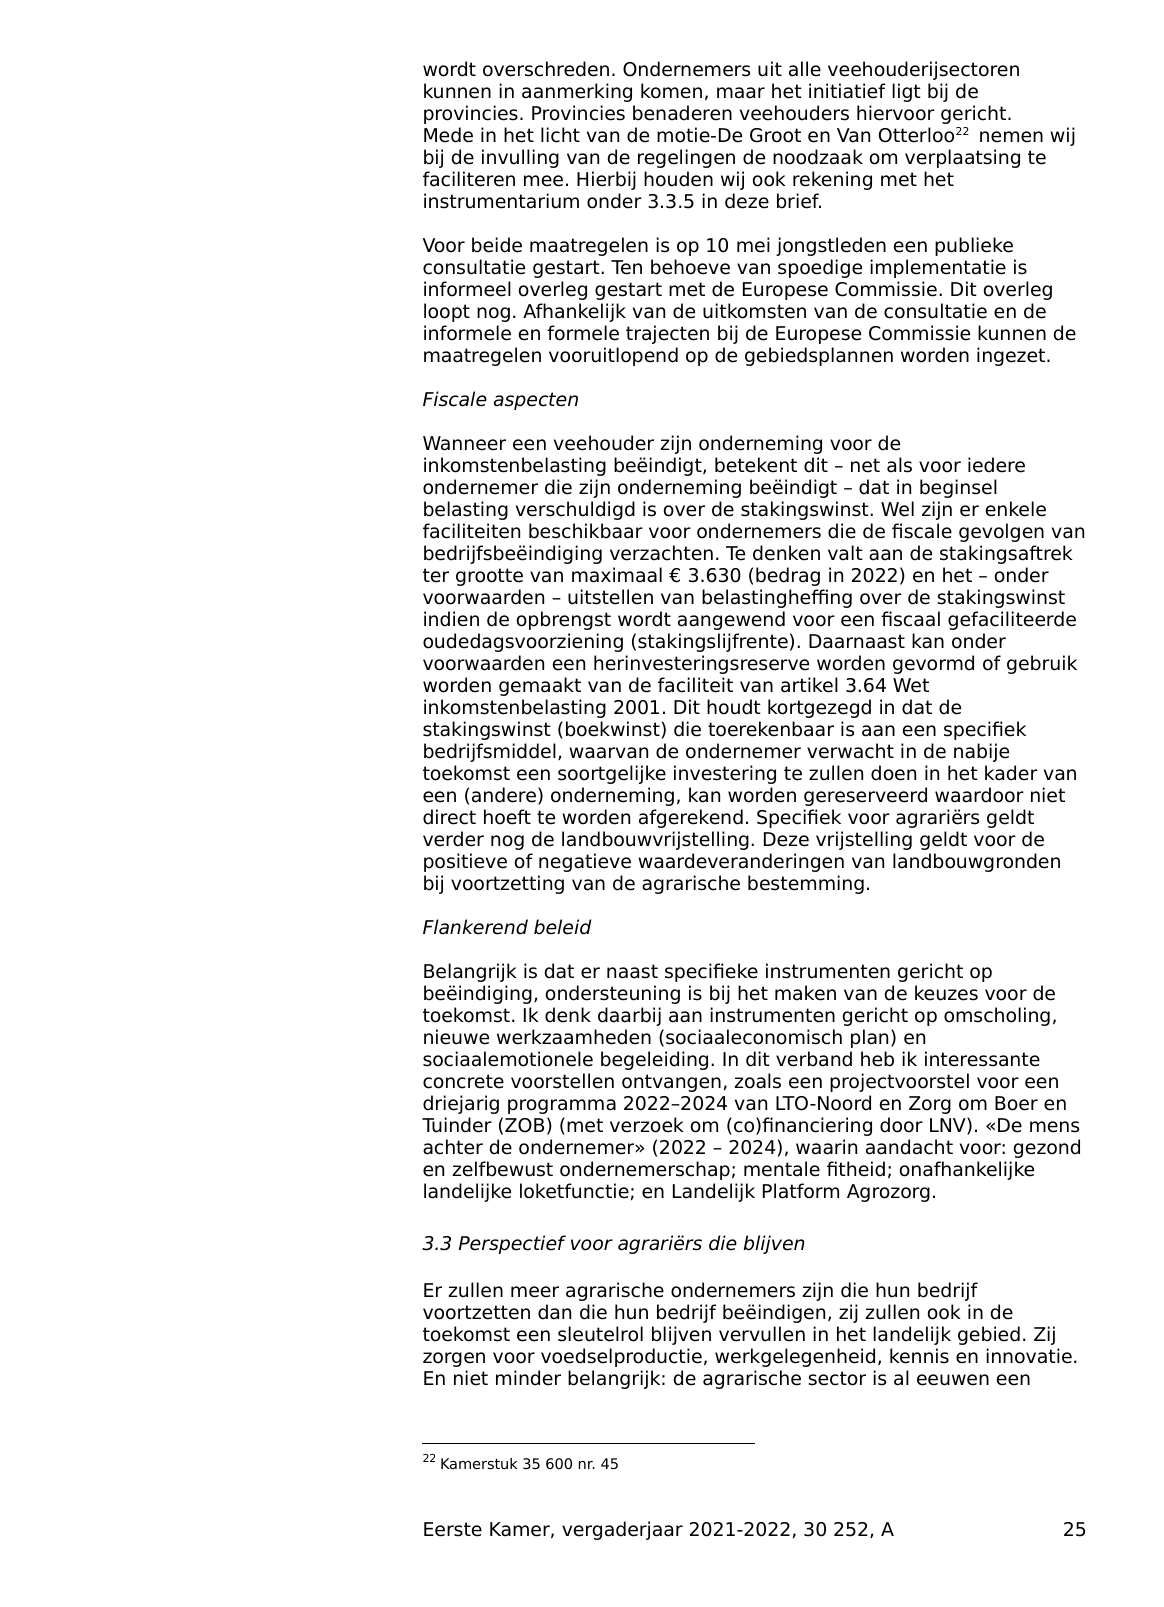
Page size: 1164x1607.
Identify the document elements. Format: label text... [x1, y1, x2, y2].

subtitle 3.3 Perspectief voor agrariërs die blijven [422, 1233, 1087, 1255]
text Belangrijk is dat er naast specifieke instrumenten gericht op beëindiging, ondersteuning is bij het maken van de keuzes voor de toekomst. Ik denk daarbij aan instrumenten gericht op omscholing, nieuwe werkzaamheden (sociaaleconomisch plan) en sociaalemotionele begeleiding. In dit verband heb ik interessante concrete voorstellen ontvangen, zoals een projectvoorstel voor een driejarig programma 2022–2024 van LTO-Noord en Zorg om Boer en Tuinder (ZOB) (met verzoek om (co)financiering door LNV). «De mens achter de ondernemer» (2022 – 2024), waarin aandacht voor: gezond en zelfbewust ondernemerschap; mentale fitheid; onafhankelijke landelijke loketfunctie; en Landelijk Platform Agrozorg. [422, 961, 1087, 1203]
text Voor beide maatregelen is op 10 mei jongstleden een publieke consultatie gestart. Ten behoeve van spoedige implementatie is informeel overleg gestart met de Europese Commissie. Dit overleg loopt nog. Afhankelijk van de uitkomsten van de consultatie en de informele en formele trajecten bij de Europese Commissie kunnen de maatregelen vooruitlopend op de gebiedsplannen worden ingezet. [422, 235, 1087, 367]
subtitle Flankerend beleid [422, 917, 1087, 939]
text Mede in het licht van de motie-De Groot en Van Otterloo nemen wij bij de invulling van de regelingen de noodzaak om verplaatsing te faciliteren mee. Hierbij houden wij ook rekening met het instrumentarium onder 3.3.5 in deze brief. [422, 125, 1087, 213]
text Wanneer een veehouder zijn onderneming voor de inkomstenbelasting beëindigt, betekent dit – net als voor iedere ondernemer die zijn onderneming beëindigt – dat in beginsel belasting verschuldigd is over de stakingswinst. Wel zijn er enkele faciliteiten beschikbaar voor ondernemers die de fiscale gevolgen van bedrijfsbeëindiging verzachten. Te denken valt aan de stakingsaftrek ter grootte van maximaal € 3.630 (bedrag in 2022) en het – onder voorwaarden – uitstellen van belastingheffing over de stakingswinst indien de opbrengst wordt aangewend voor een fiscaal gefaciliteerde oudedagsvoorziening (stakingslijfrente). Daarnaast kan onder voorwaarden een herinvesteringsreserve worden gevormd of gebruik worden gemaakt van de faciliteit van artikel 3.64 Wet inkomstenbelasting 2001. Dit houdt kortgezegd in dat de stakingswinst (boekwinst) die toerekenbaar is aan een specifiek bedrijfsmiddel, waarvan de ondernemer verwacht in de nabije toekomst een soortgelijke investering te zullen doen in het kader van een (andere) onderneming, kan worden gereserveerd waardoor niet direct hoeft te worden afgerekend. Specifiek voor agrariërs geldt verder nog de landbouwvrijstelling. Deze vrijstelling geldt voor de positieve of negatieve waardeveranderingen van landbouwgronden bij voortzetting van de agrarische bestemming. [422, 433, 1087, 895]
text Kamerstuk 35 600 nr. 45 [422, 1452, 1087, 1474]
text Er zullen meer agrarische ondernemers zijn die hun bedrijf voortzetten dan die hun bedrijf beëindigen, zij zullen ook in de toekomst een sleutelrol blijven vervullen in het landelijk gebied. Zij zorgen voor voedselproductie, werkgelegenheid, kennis en innovatie. En niet minder belangrijk: de agrarische sector is al eeuwen een [422, 1280, 1087, 1390]
text wordt overschreden. Ondernemers uit alle veehouderijsectoren kunnen in aanmerking komen, maar het initiatief ligt bij de provincies. Provincies benaderen veehouders hiervoor gericht. [422, 59, 1087, 125]
subtitle Fiscale aspecten [422, 389, 1087, 411]
